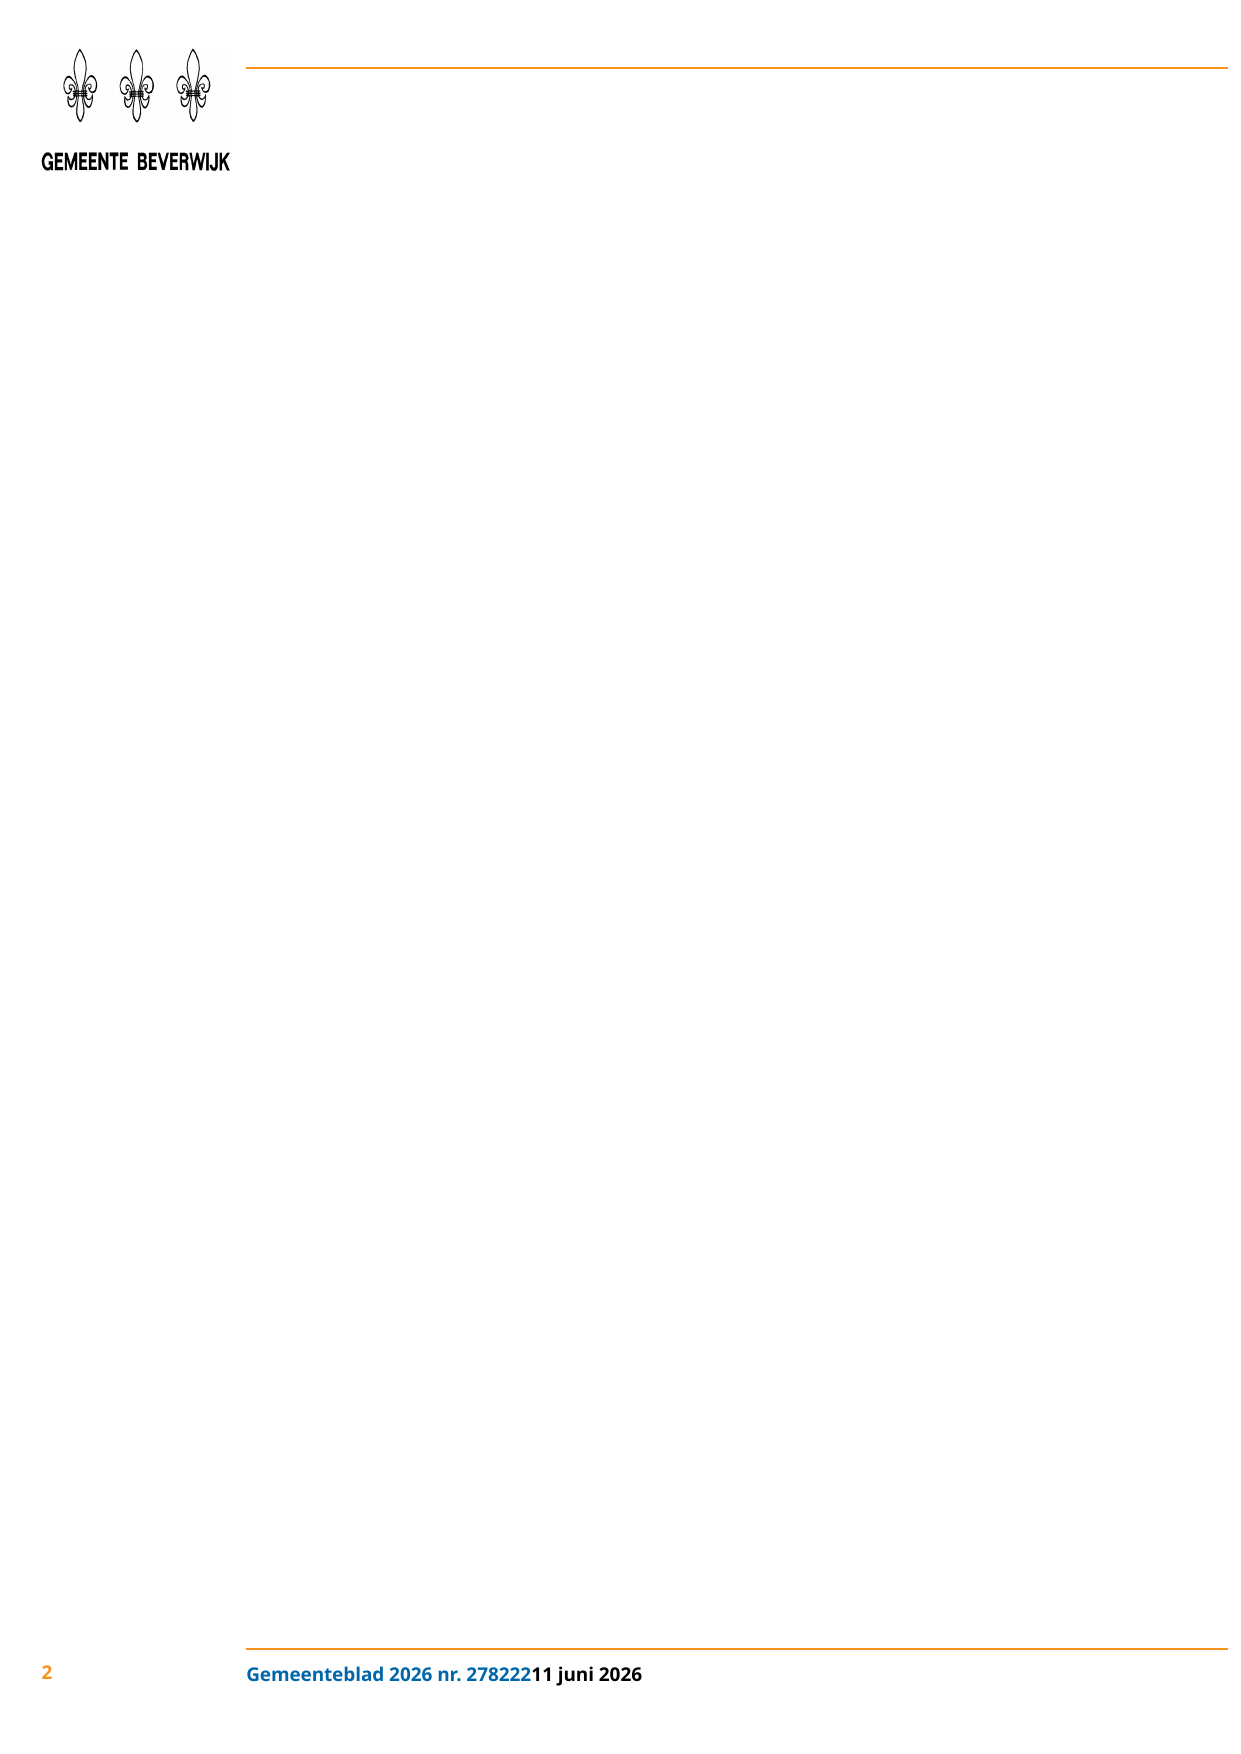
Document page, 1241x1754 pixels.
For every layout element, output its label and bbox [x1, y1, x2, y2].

picture [41, 47, 231, 172]
